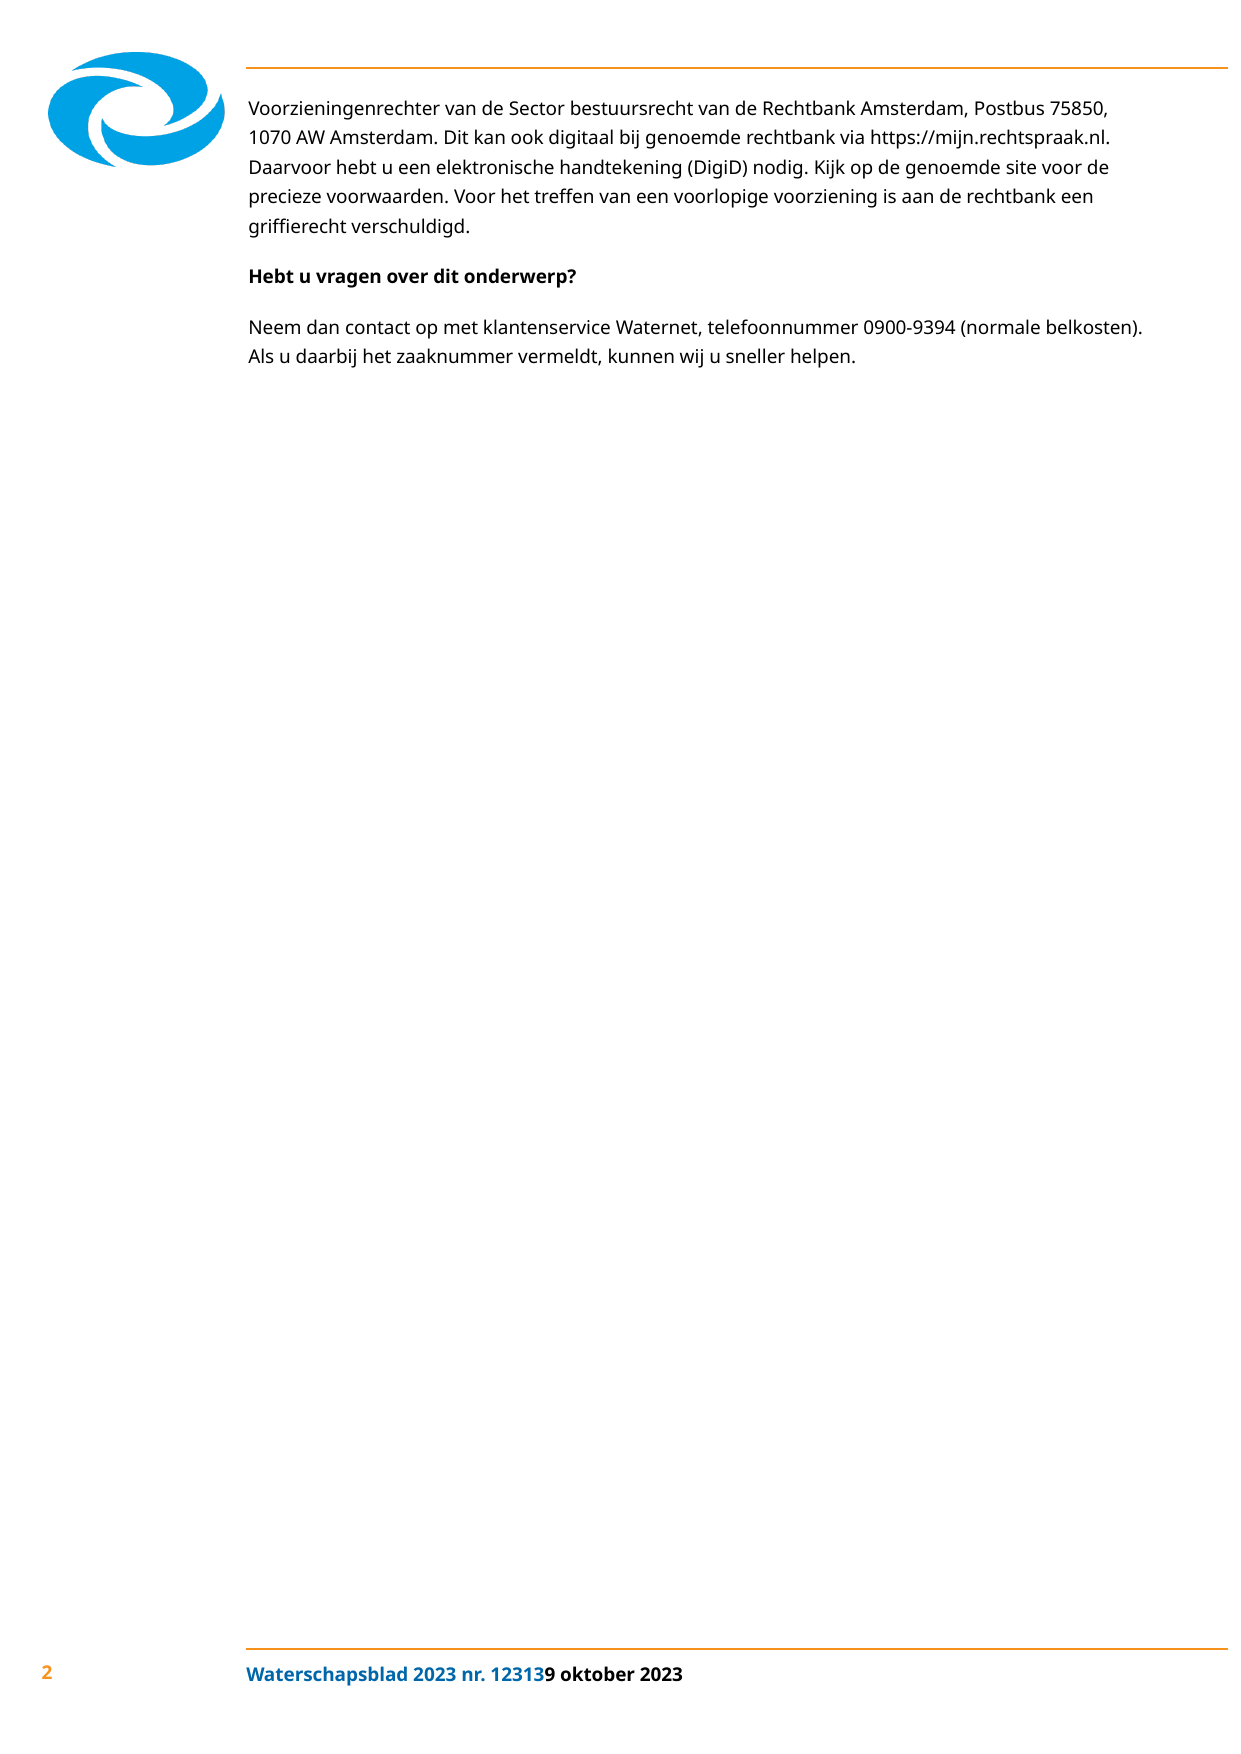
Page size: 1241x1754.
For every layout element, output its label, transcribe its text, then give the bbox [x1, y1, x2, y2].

text Voorzieningenrechter van de Sector bestuursrecht van de Rechtbank Amsterdam, Postbus 75850, 1070 AW Amsterdam. Dit kan ook digitaal bij genoemde rechtbank via https://mijn.rechtspraak.nl. Daarvoor hebt u een elektronische handtekening (DigiD) nodig. Kijk op de genoemde site voor de precieze voorwaarden. Voor het treffen van een voorlopige voorziening is aan de rechtbank een griffierecht verschuldigd. [248, 95, 1152, 239]
text Neem dan contact op met klantenservice Waternet, telefoonnummer 0900-9394 (normale belkosten). Als u daarbij het zaaknummer vermeldt, kunnen wij u sneller helpen. [248, 314, 1152, 369]
picture [41, 47, 231, 172]
text Hebt u vragen over dit onderwerp? [248, 263, 1152, 289]
